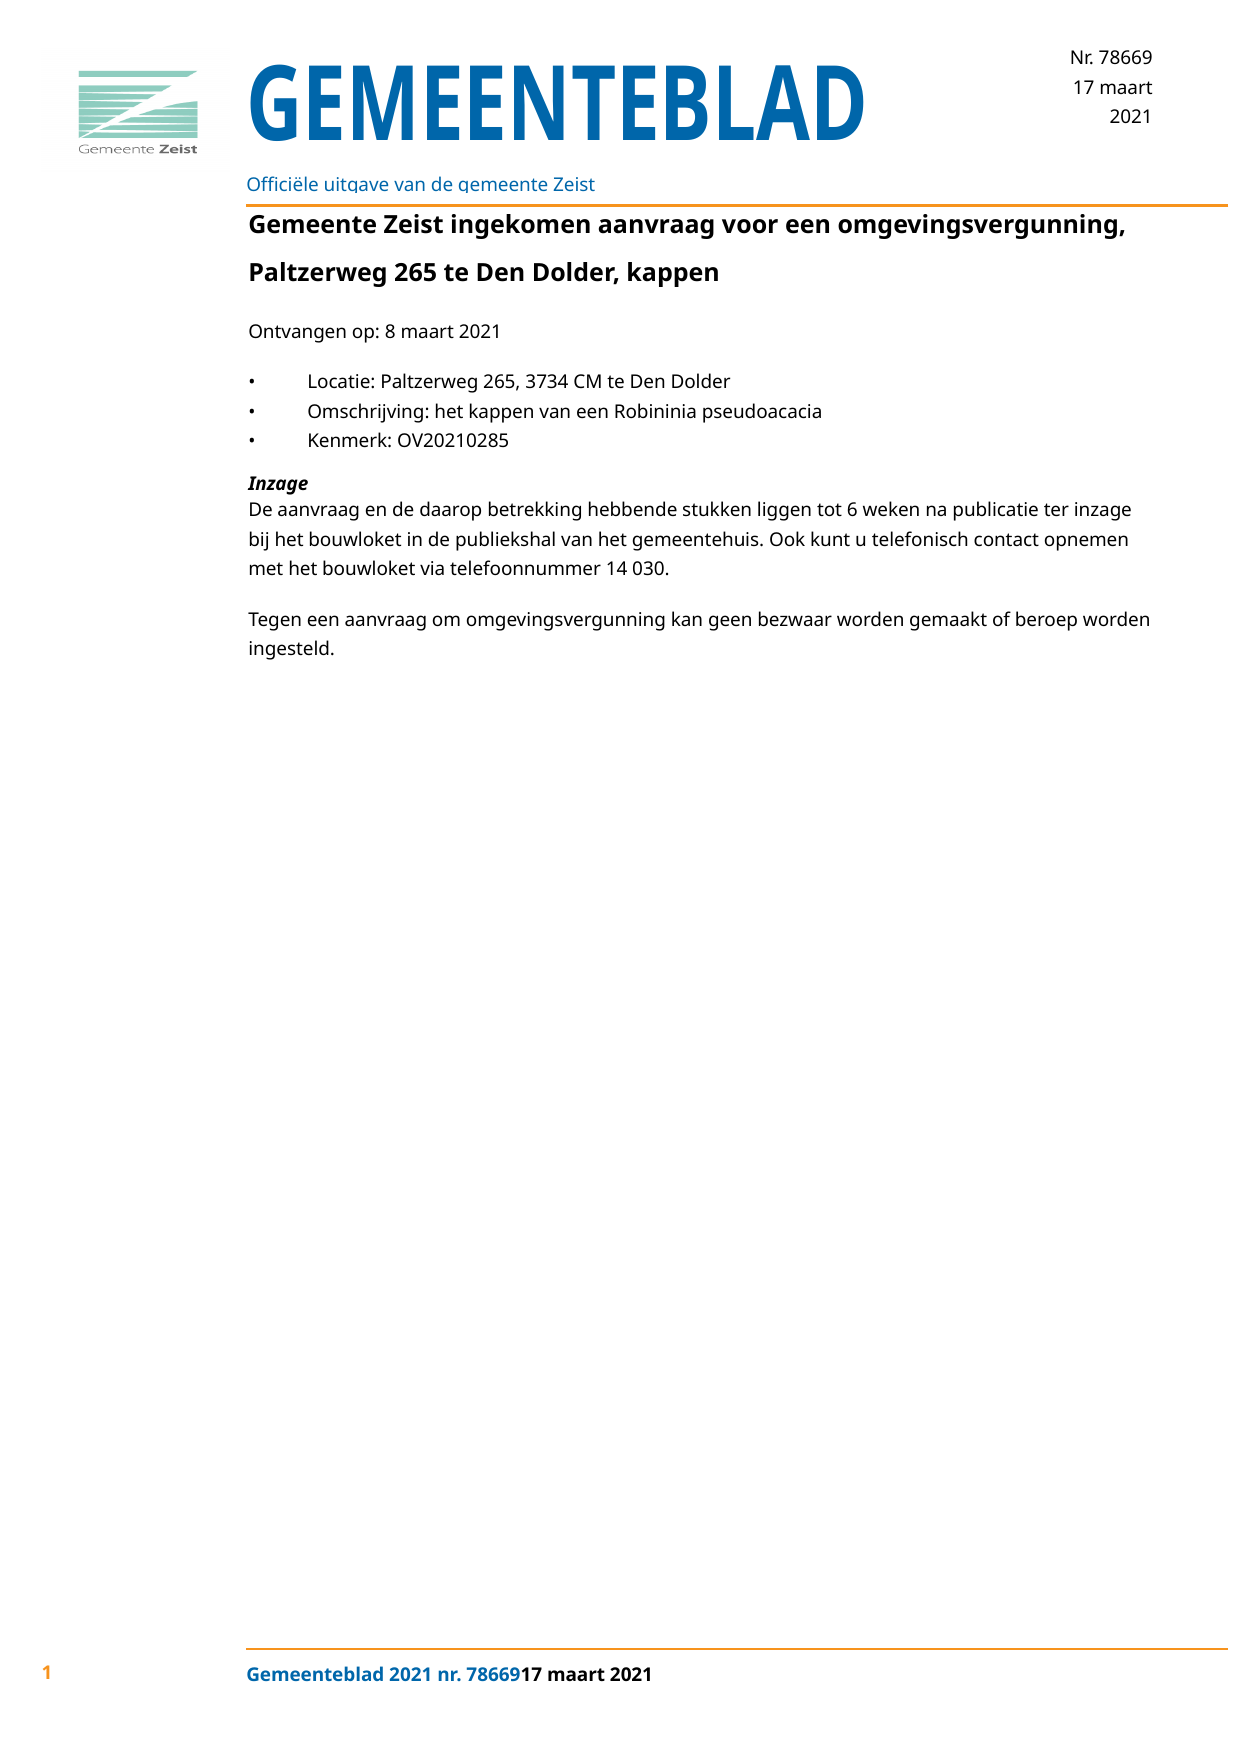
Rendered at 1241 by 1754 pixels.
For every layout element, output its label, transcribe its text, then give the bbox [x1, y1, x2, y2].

text Inzage [248, 471, 1152, 496]
text De aanvraag en de daarop betrekking hebbende stukken liggen tot 6 weken na publicatie ter inzage bij het bouwloket in de publiekshal van het gemeentehuis. Ook kunt u telefonisch contact opnemen met het bouwloket via telefoonnummer 14 030. [248, 496, 1152, 581]
list Locatie: Paltzerweg 265, 3734 CM te Den Dolder [248, 368, 1152, 394]
text Tegen een aanvraag om omgevingsvergunning kan geen bezwaar worden gemaakt of beroep worden ingesteld. [248, 606, 1152, 661]
text Ontvangen op: 8 maart 2021 [248, 318, 1152, 344]
text Gemeente Zeist ingekomen aanvraag voor een omgevingsvergunning, Paltzerweg 265 te Den Dolder, kappen [248, 207, 1152, 288]
list Kenmerk: OV20210285 [248, 427, 1152, 453]
picture [41, 47, 231, 172]
list Omschrijving: het kappen van een Robininia pseudoacacia [248, 398, 1152, 424]
